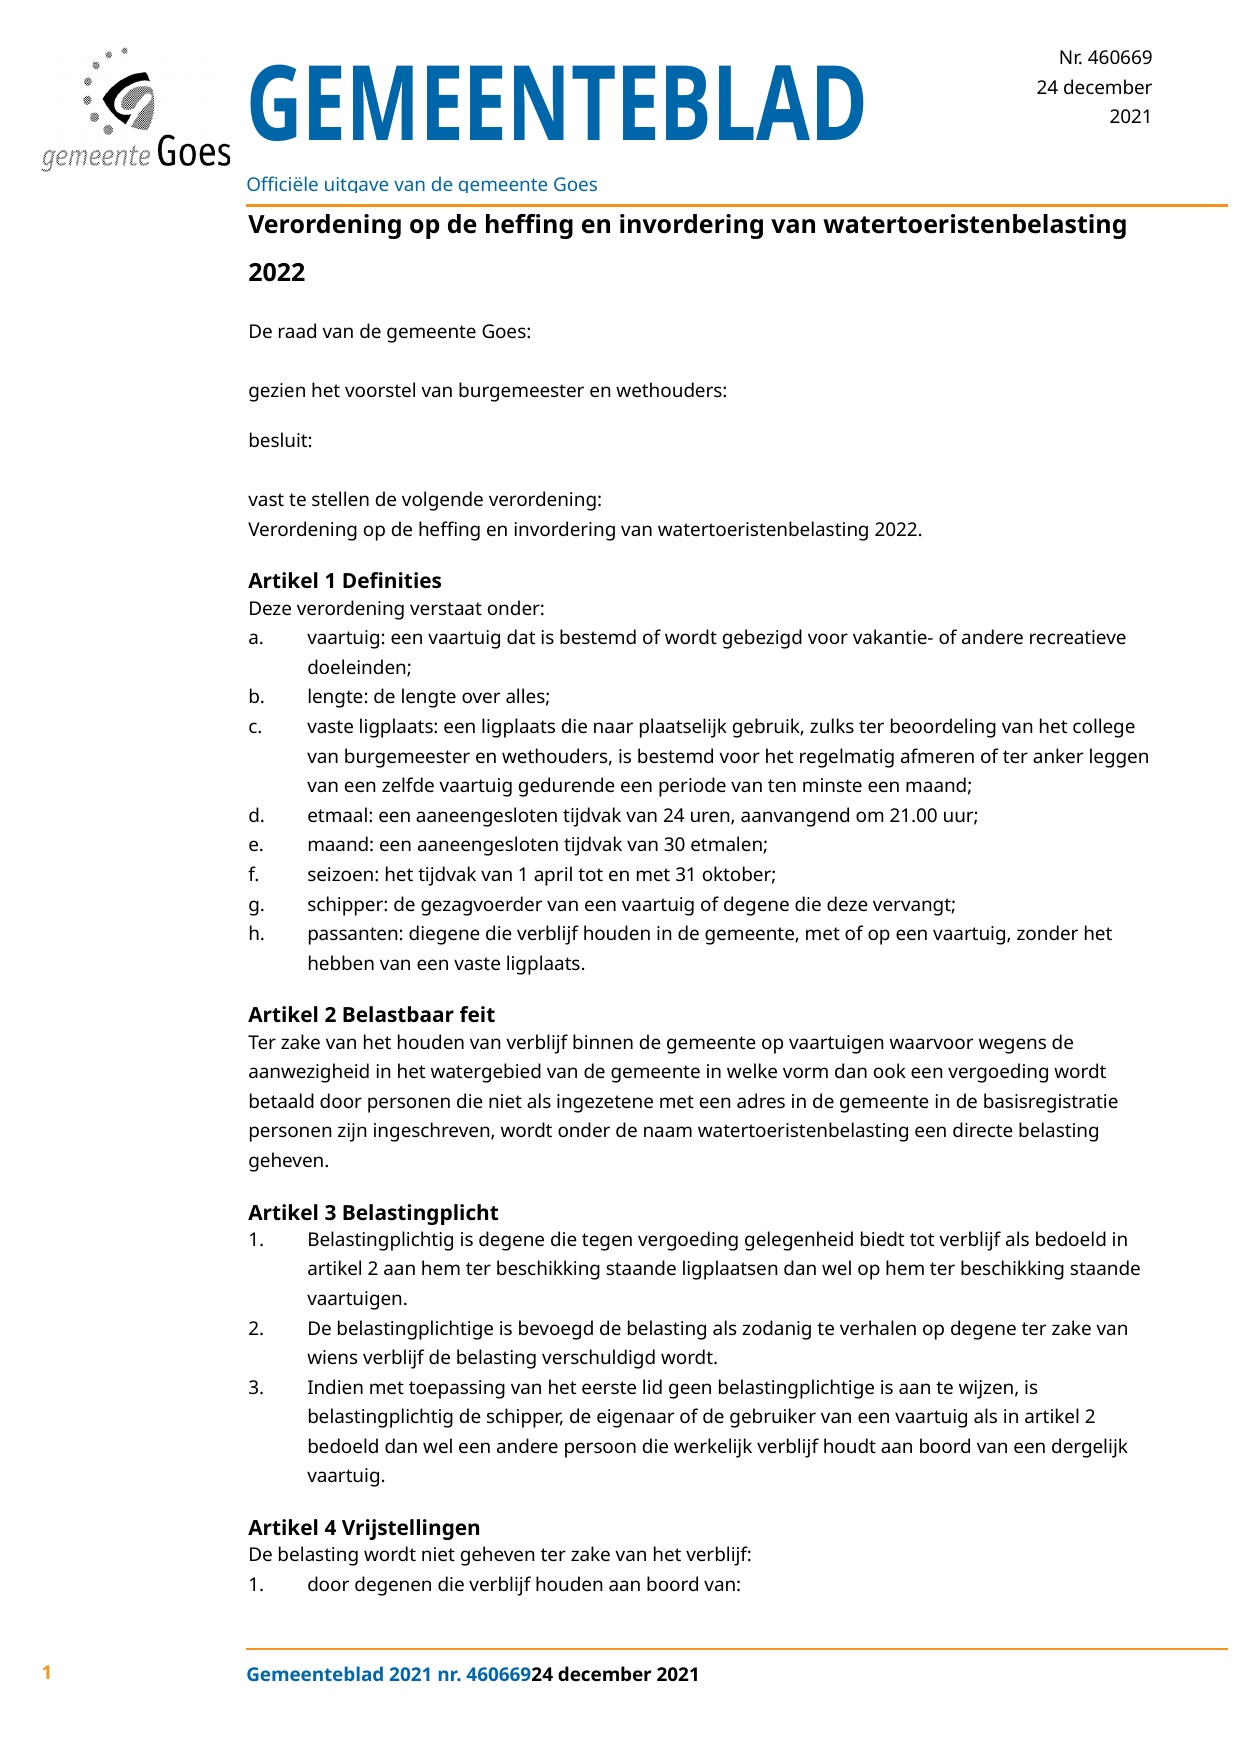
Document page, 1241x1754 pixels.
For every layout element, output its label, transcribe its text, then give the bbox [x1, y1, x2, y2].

list Indien met toepassing van het eerste lid geen belastingplichtige is aan te wijzen, is belastingplichtig de schipper, de eigenaar of de gebruiker van een vaartuig als in artikel 2 bedoeld dan wel een andere persoon die werkelijk verblijf houdt aan boord van een dergelijk vaartuig. [248, 1374, 1152, 1488]
list seizoen: het tijdvak van 1 april tot en met 31 oktober; [248, 861, 1152, 887]
list etmaal: een aaneengesloten tijdvak van 24 uren, aanvangend om 21.00 uur; [248, 802, 1152, 828]
text De belasting wordt niet geheven ter zake van het verblijf: [248, 1542, 1152, 1567]
text Deze verordening verstaat onder: [248, 595, 1152, 621]
list door degenen die verblijf houden aan boord van: [248, 1571, 1152, 1597]
text gezien het voorstel van burgemeester en wethouders: [248, 377, 1152, 403]
text Verordening op de heffing en invordering van watertoeristenbelasting 2022 [248, 207, 1152, 288]
text Verordening op de heffing en invordering van watertoeristenbelasting 2022. [248, 516, 1152, 542]
text besluit: [248, 427, 1152, 453]
list passanten: diegene die verblijf houden in de gemeente, met of op een vaartuig, zonder het hebben van een vaste ligplaats. [248, 920, 1152, 976]
text vast te stellen de volgende verordening: [248, 487, 1152, 512]
list vaartuig: een vaartuig dat is bestemd of wordt gebezigd voor vakantie- of andere recreatieve doeleinden; [248, 624, 1152, 680]
list lengte: de lengte over alles; [248, 684, 1152, 709]
list Belastingplichtig is degene die tegen vergoeding gelegenheid biedt tot verblijf als bedoeld in artikel 2 aan hem ter beschikking staande ligplaatsen dan wel op hem ter beschikking staande vaartuigen. [248, 1226, 1152, 1311]
list vaste ligplaats: een ligplaats die naar plaatselijk gebruik, zulks ter beoordeling van het college van burgemeester en wethouders, is bestemd voor het regelmatig afmeren of ter anker leggen van een zelfde vaartuig gedurende een periode van ten minste een maand; [248, 713, 1152, 798]
text De raad van de gemeente Goes: [248, 318, 1152, 344]
list maand: een aaneengesloten tijdvak van 30 etmalen; [248, 832, 1152, 857]
list De belastingplichtige is bevoegd de belasting als zodanig te verhalen op degene ter zake van wiens verblijf de belasting verschuldigd wordt. [248, 1315, 1152, 1370]
text Artikel 3 Belastingplicht [248, 1198, 1152, 1226]
text Artikel 4 Vrijstellingen [248, 1513, 1152, 1542]
picture [41, 47, 231, 172]
text Artikel 2 Belastbaar feit [248, 1000, 1152, 1029]
text Ter zake van het houden van verblijf binnen de gemeente op vaartuigen waarvoor wegens de aanwezigheid in het watergebied van de gemeente in welke vorm dan ook een vergoeding wordt betaald door personen die niet als ingezetene met een adres in de gemeente in de basisregistratie personen zijn ingeschreven, wordt onder de naam watertoeristenbelasting een directe belasting geheven. [248, 1029, 1152, 1173]
text Artikel 1 Definities [248, 567, 1152, 595]
list schipper: de gezagvoerder van een vaartuig of degene die deze vervangt; [248, 891, 1152, 917]
